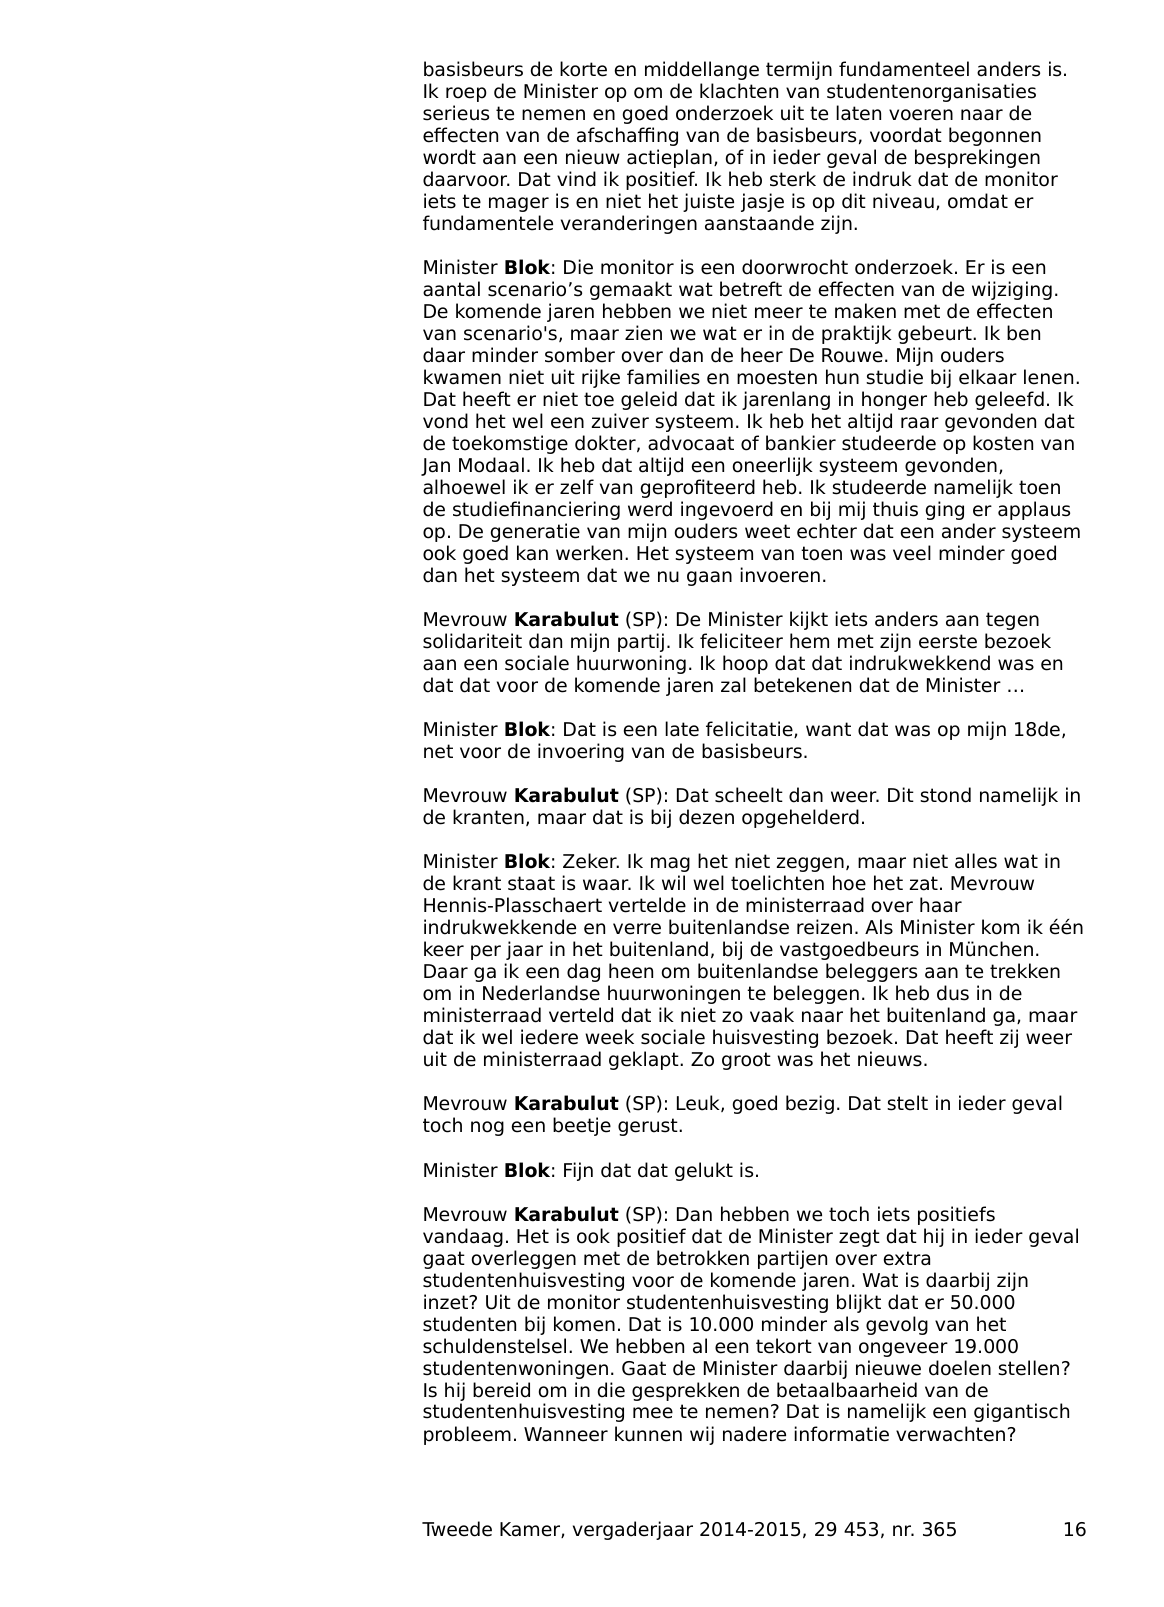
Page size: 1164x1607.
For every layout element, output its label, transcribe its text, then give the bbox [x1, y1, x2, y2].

text Mevrouw Karabulut (SP): Leuk, goed bezig. Dat stelt in ieder geval toch nog een beetje gerust. [422, 1093, 1087, 1137]
text Minister Blok: Fijn dat dat gelukt is. [422, 1159, 1087, 1181]
text basisbeurs de korte en middellange termijn fundamenteel anders is. Ik roep de Minister op om de klachten van studentenorganisaties serieus te nemen en goed onderzoek uit te laten voeren naar de effecten van de afschaffing van de basisbeurs, voordat begonnen wordt aan een nieuw actieplan, of in ieder geval de besprekingen daarvoor. Dat vind ik positief. Ik heb sterk de indruk dat de monitor iets te mager is en niet het juiste jasje is op dit niveau, omdat er fundamentele veranderingen aanstaande zijn. [422, 59, 1087, 235]
text Minister Blok: Die monitor is een doorwrocht onderzoek. Er is een aantal scenario’s gemaakt wat betreft de effecten van de wijziging. De komende jaren hebben we niet meer te maken met de effecten van scenario's, maar zien we wat er in de praktijk gebeurt. Ik ben daar minder somber over dan de heer De Rouwe. Mijn ouders kwamen niet uit rijke families en moesten hun studie bij elkaar lenen. Dat heeft er niet toe geleid dat ik jarenlang in honger heb geleefd. Ik vond het wel een zuiver systeem. Ik heb het altijd raar gevonden dat de toekomstige dokter, advocaat of bankier studeerde op kosten van Jan Modaal. Ik heb dat altijd een oneerlijk systeem gevonden, alhoewel ik er zelf van geprofiteerd heb. Ik studeerde namelijk toen de studiefinanciering werd ingevoerd en bij mij thuis ging er applaus op. De generatie van mijn ouders weet echter dat een ander systeem ook goed kan werken. Het systeem van toen was veel minder goed dan het systeem dat we nu gaan invoeren. [422, 257, 1087, 587]
text Minister Blok: Dat is een late felicitatie, want dat was op mijn 18de, net voor de invoering van de basisbeurs. [422, 719, 1087, 763]
text Mevrouw Karabulut (SP): Dat scheelt dan weer. Dit stond namelijk in de kranten, maar dat is bij dezen opgehelderd. [422, 785, 1087, 829]
text Mevrouw Karabulut (SP): De Minister kijkt iets anders aan tegen solidariteit dan mijn partij. Ik feliciteer hem met zijn eerste bezoek aan een sociale huurwoning. Ik hoop dat dat indrukwekkend was en dat dat voor de komende jaren zal betekenen dat de Minister … [422, 609, 1087, 697]
text Mevrouw Karabulut (SP): Dan hebben we toch iets positiefs vandaag. Het is ook positief dat de Minister zegt dat hij in ieder geval gaat overleggen met de betrokken partijen over extra studentenhuisvesting voor de komende jaren. Wat is daarbij zijn inzet? Uit de monitor studentenhuisvesting blijkt dat er 50.000 studenten bij komen. Dat is 10.000 minder als gevolg van het schuldenstelsel. We hebben al een tekort van ongeveer 19.000 studentenwoningen. Gaat de Minister daarbij nieuwe doelen stellen? Is hij bereid om in die gesprekken de betaalbaarheid van de studentenhuisvesting mee te nemen? Dat is namelijk een gigantisch probleem. Wanneer kunnen wij nadere informatie verwachten? [422, 1204, 1087, 1445]
text Minister Blok: Zeker. Ik mag het niet zeggen, maar niet alles wat in de krant staat is waar. Ik wil wel toelichten hoe het zat. Mevrouw Hennis-Plasschaert vertelde in de ministerraad over haar indrukwekkende en verre buitenlandse reizen. Als Minister kom ik één keer per jaar in het buitenland, bij de vastgoedbeurs in München. Daar ga ik een dag heen om buitenlandse beleggers aan te trekken om in Nederlandse huurwoningen te beleggen. Ik heb dus in de ministerraad verteld dat ik niet zo vaak naar het buitenland ga, maar dat ik wel iedere week sociale huisvesting bezoek. Dat heeft zij weer uit de ministerraad geklapt. Zo groot was het nieuws. [422, 851, 1087, 1071]
